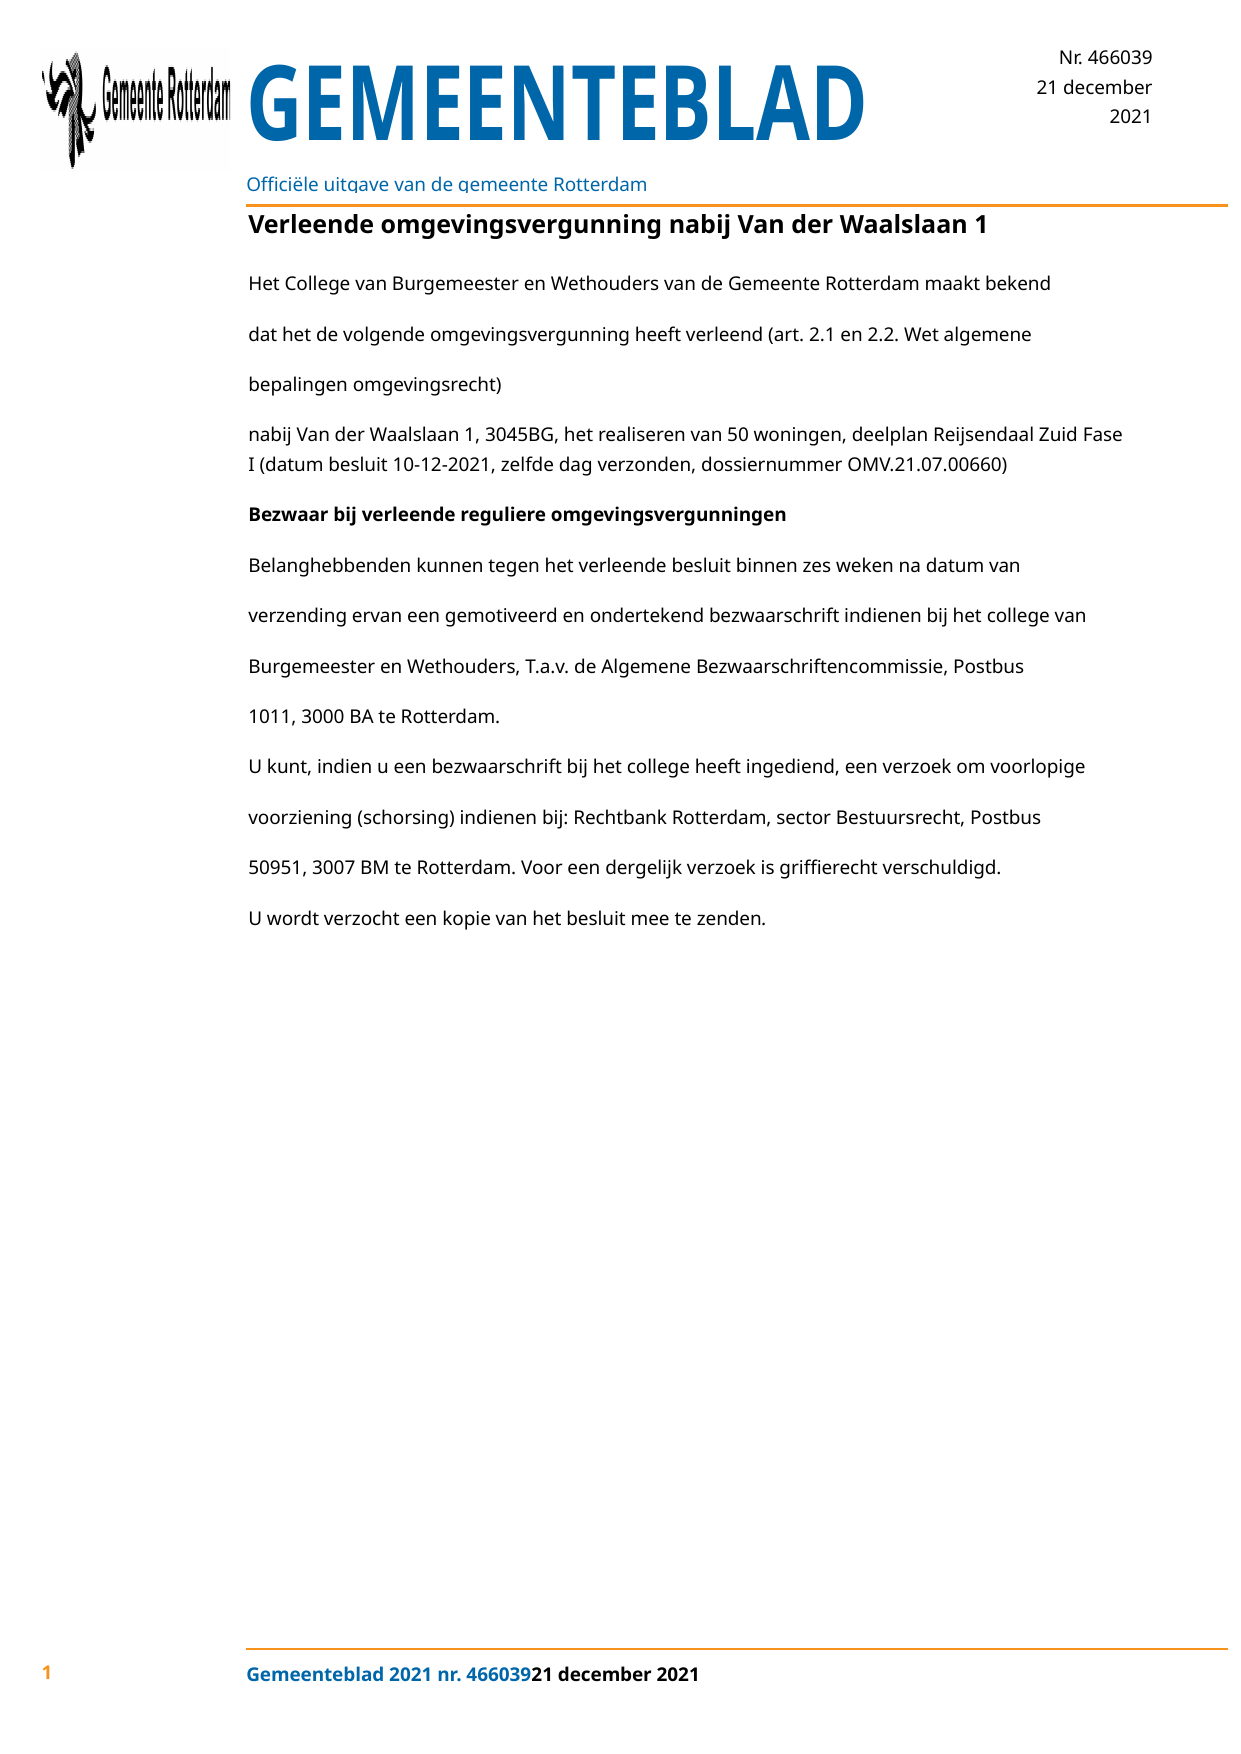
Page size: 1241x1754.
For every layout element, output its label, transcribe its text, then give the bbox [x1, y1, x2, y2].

text bepalingen omgevingsrecht) [248, 371, 1152, 397]
text Burgemeester en Wethouders, T.a.v. de Algemene Bezwaarschriftencommissie, Postbus [248, 653, 1152, 678]
text U wordt verzocht een kopie van het besluit mee te zenden. [248, 905, 1152, 931]
text dat het de volgende omgevingsvergunning heeft verleend (art. 2.1 en 2.2. Wet algemene [248, 321, 1152, 346]
text 1011, 3000 BA te Rotterdam. [248, 703, 1152, 729]
text U kunt, indien u een bezwaarschrift bij het college heeft ingediend, een verzoek om voorlopige [248, 754, 1152, 779]
text Bezwaar bij verleende reguliere omgevingsvergunningen [248, 502, 1152, 527]
text voorziening (schorsing) indienen bij: Rechtbank Rotterdam, sector Bestuursrecht, Postbus [248, 804, 1152, 830]
picture [41, 47, 231, 172]
text 50951, 3007 BM te Rotterdam. Voor een dergelijk verzoek is griffierecht verschuldigd. [248, 854, 1152, 880]
text Belanghebbenden kunnen tegen het verleende besluit binnen zes weken na datum van [248, 552, 1152, 578]
text verzending ervan een gemotiveerd en ondertekend bezwaarschrift indienen bij het college van [248, 602, 1152, 628]
text nabij Van der Waalslaan 1, 3045BG, het realiseren van 50 woningen, deelplan Reijsendaal Zuid Fase I (datum besluit 10-12-2021, zelfde dag verzonden, dossiernummer OMV.21.07.00660) [248, 422, 1152, 477]
text Verleende omgevingsvergunning nabij Van der Waalslaan 1 [248, 207, 1152, 241]
text Het College van Burgemeester en Wethouders van de Gemeente Rotterdam maakt bekend [248, 270, 1152, 296]
